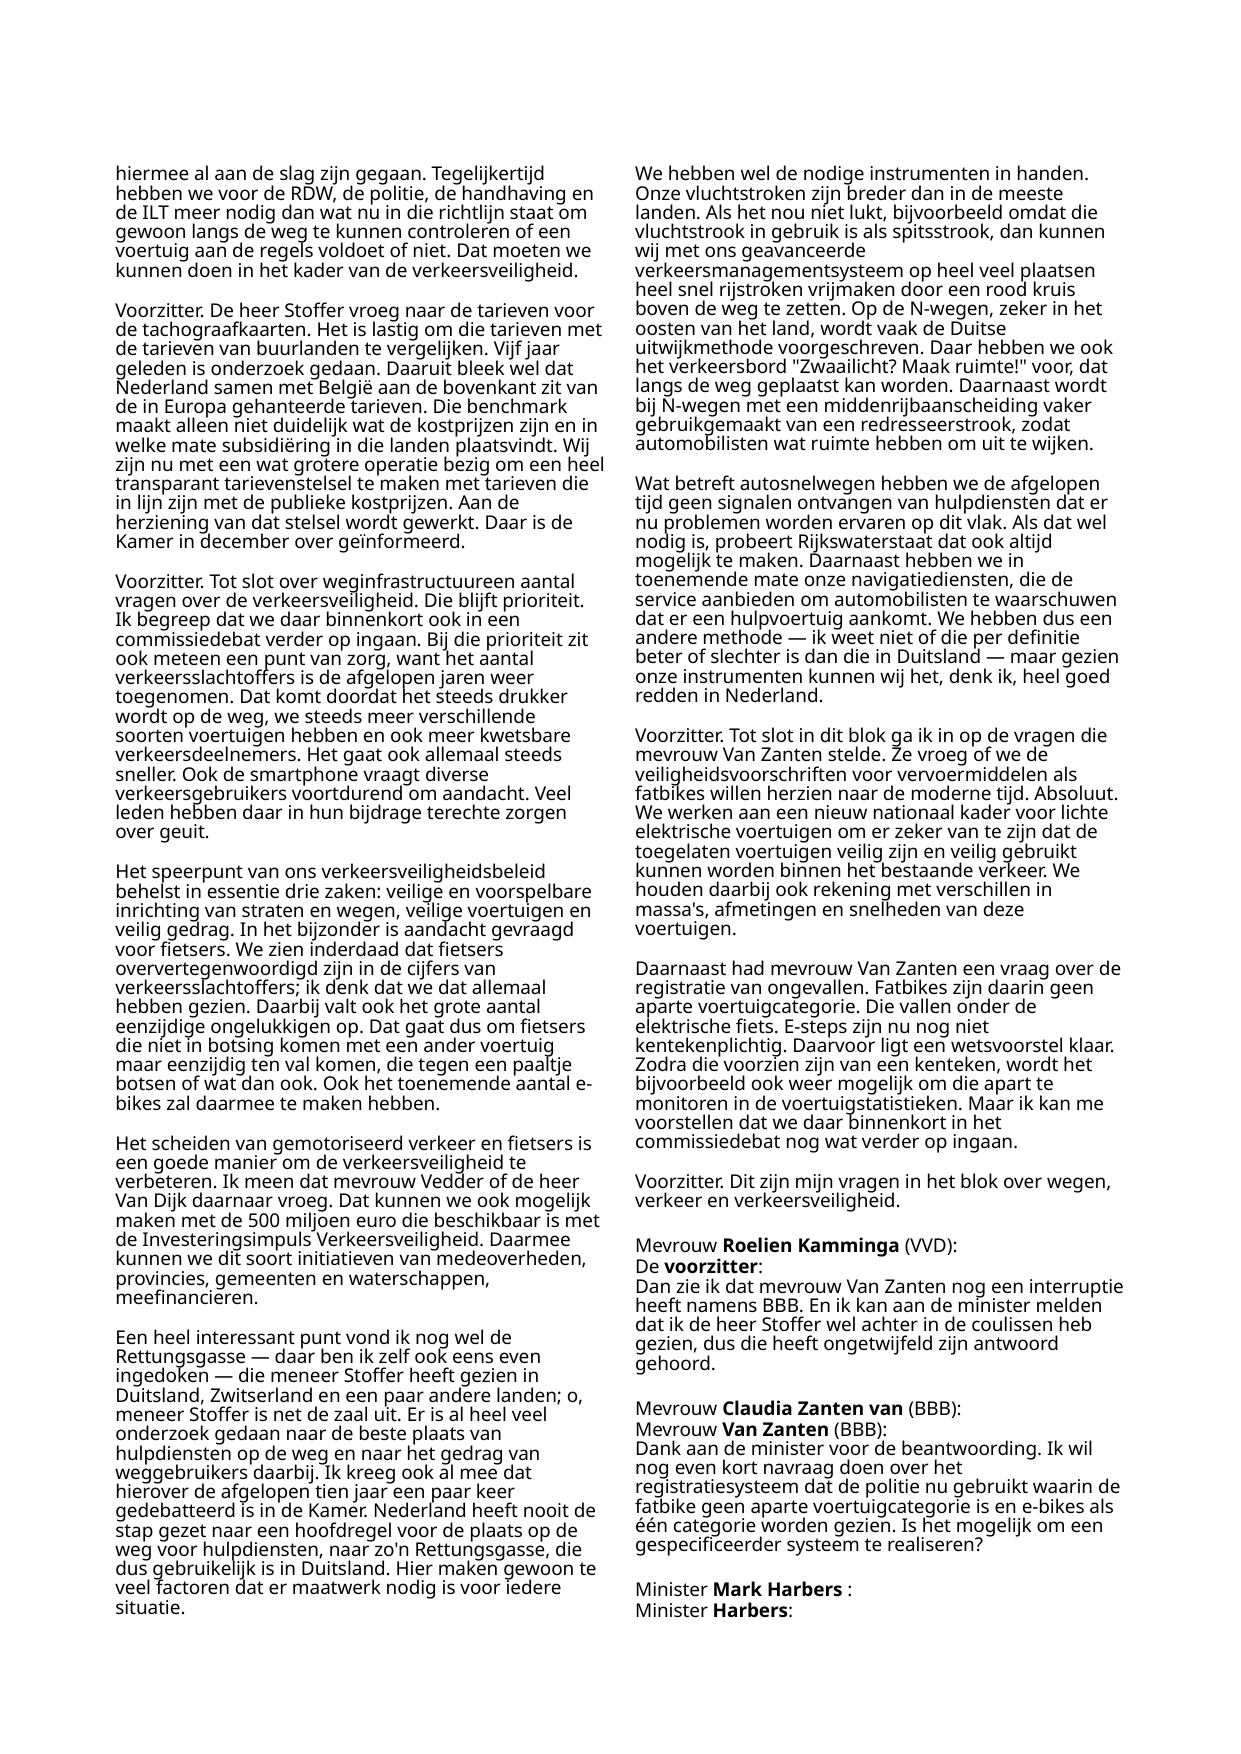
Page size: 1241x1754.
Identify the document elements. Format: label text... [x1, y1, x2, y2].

text Voorzitter. Tot slot in dit blok ga ik in op de vragen die mevrouw Van Zanten stelde. Ze vroeg of we de veiligheidsvoorschriften voor vervoermiddelen als fatbikes willen herzien naar de moderne tijd. Absoluut. We werken aan een nieuw nationaal kader voor lichte elektrische voertuigen om er zeker van te zijn dat de toegelaten voertuigen veilig zijn en veilig gebruikt kunnen worden binnen het bestaande verkeer. We houden daarbij ook rekening met verschillen in massa's, afmetingen en snelheden van deze voertuigen. [635, 727, 1125, 939]
text We hebben wel de nodige instrumenten in handen. Onze vluchtstroken zijn breder dan in de meeste landen. Als het nou niet lukt, bijvoorbeeld omdat die vluchtstrook in gebruik is als spitsstrook, dan kunnen wij met ons geavanceerde verkeersmanagementsysteem op heel veel plaatsen heel snel rijstroken vrijmaken door een rood kruis boven de weg te zetten. Op de N-wegen, zeker in het oosten van het land, wordt vaak de Duitse uitwijkmethode voorgeschreven. Daar hebben we ook het verkeersbord "Zwaailicht? Maak ruimte!" voor, dat langs de weg geplaatst kan worden. Daarnaast wordt bij N-wegen met een middenrijbaanscheiding vaker gebruikgemaakt van een redresseerstrook, zodat automobilisten wat ruimte hebben om uit te wijken. [635, 165, 1125, 454]
text Het scheiden van gemotoriseerd verkeer en fietsers is een goede manier om de verkeersveiligheid te verbeteren. Ik meen dat mevrouw Vedder of de heer Van Dijk daarnaar vroeg. Dat kunnen we ook mogelijk maken met de 500 miljoen euro die beschikbaar is met de Investeringsimpuls Verkeersveiligheid. Daarmee kunnen we dit soort initiatieven van medeoverheden, provincies, gemeenten en waterschappen, meefinancieren. [115, 1135, 605, 1308]
text Wat betreft autosnelwegen hebben we de afgelopen tijd geen signalen ontvangen van hulpdiensten dat er nu problemen worden ervaren op dit vlak. Als dat wel nodig is, probeert Rijkswaterstaat dat ook altijd mogelijk te maken. Daarnaast hebben we in toenemende mate onze navigatiediensten, die de service aanbieden om automobilisten te waarschuwen dat er een hulpvoertuig aankomt. We hebben dus een andere methode — ik weet niet of die per definitie beter of slechter is dan die in Duitsland — maar gezien onze instrumenten kunnen wij het, denk ik, heel goed redden in Nederland. [635, 475, 1125, 706]
text Een heel interessant punt vond ik nog wel de Rettungsgasse — daar ben ik zelf ook eens even ingedoken — die meneer Stoffer heeft gezien in Duitsland, Zwitserland en een paar andere landen; o, meneer Stoffer is net de zaal uit. Er is al heel veel onderzoek gedaan naar de beste plaats van hulpdiensten op de weg en naar het gedrag van weggebruikers daarbij. Ik kreeg ook al mee dat hierover de afgelopen tien jaar een paar keer gedebatteerd is in de Kamer. Nederland heeft nooit de stap gezet naar een hoofdregel voor de plaats op de weg voor hulpdiensten, naar zo'n Rettungsgasse, die dus gebruikelijk is in Duitsland. Hier maken gewoon te veel factoren dat er maatwerk nodig is voor iedere situatie. [115, 1329, 605, 1618]
text Daarnaast had mevrouw Van Zanten een vraag over de registratie van ongevallen. Fatbikes zijn daarin geen aparte voertuigcategorie. Die vallen onder de elektrische fiets. E-steps zijn nu nog niet kentekenplichtig. Daarvoor ligt een wetsvoorstel klaar. Zodra die voorzien zijn van een kenteken, wordt het bijvoorbeeld ook weer mogelijk om die apart te monitoren in de voertuigstatistieken. Maar ik kan me voorstellen dat we daar binnenkort in het commissiedebat nog wat verder op ingaan. [635, 960, 1125, 1152]
text De voorzitter: [635, 1258, 1125, 1278]
text Minister Harbers: [635, 1602, 1125, 1621]
text Mevrouw Van Zanten (BBB): [635, 1421, 1125, 1440]
text Dank aan de minister voor de beantwoording. Ik wil nog even kort navraag doen over het registratiesysteem dat de politie nu gebruikt waarin de fatbike geen aparte voertuigcategorie is en e-bikes als één categorie worden gezien. Is het mogelijk om een gespecificeerder systeem te realiseren? [635, 1440, 1125, 1555]
text hiermee al aan de slag zijn gegaan. Tegelijkertijd hebben we voor de RDW, de politie, de handhaving en de ILT meer nodig dan wat nu in die richtlijn staat om gewoon langs de weg te kunnen controleren of een voertuig aan de regels voldoet of niet. Dat moeten we kunnen doen in het kader van de verkeersveiligheid. [115, 165, 605, 281]
text Mevrouw Roelien Kamminga (VVD): [635, 1233, 1125, 1258]
text Voorzitter. Tot slot over weginfrastructuureen aantal vragen over de verkeersveiligheid. Die blijft prioriteit. Ik begreep dat we daar binnenkort ook in een commissiedebat verder op ingaan. Bij die prioriteit zit ook meteen een punt van zorg, want het aantal verkeersslachtoffers is de afgelopen jaren weer toegenomen. Dat komt doordat het steeds drukker wordt op de weg, we steeds meer verschillende soorten voertuigen hebben en ook meer kwetsbare verkeersdeelnemers. Het gaat ook allemaal steeds sneller. Ook de smartphone vraagt diverse verkeersgebruikers voortdurend om aandacht. Veel leden hebben daar in hun bijdrage terechte zorgen over geuit. [115, 573, 605, 843]
text Voorzitter. Dit zijn mijn vragen in het blok over wegen, verkeer en verkeersveiligheid. [635, 1173, 1125, 1212]
text Dan zie ik dat mevrouw Van Zanten nog een interruptie heeft namens BBB. En ik kan aan de minister melden dat ik de heer Stoffer wel achter in de coulissen heb gezien, dus die heeft ongetwijfeld zijn antwoord gehoord. [635, 1278, 1125, 1374]
text Minister Mark Harbers : [635, 1576, 1125, 1602]
text Het speerpunt van ons verkeersveiligheidsbeleid behelst in essentie drie zaken: veilige en voorspelbare inrichting van straten en wegen, veilige voertuigen en veilig gedrag. In het bijzonder is aandacht gevraagd voor fietsers. We zien inderdaad dat fietsers oververtegenwoordigd zijn in de cijfers van verkeersslachtoffers; ik denk dat we dat allemaal hebben gezien. Daarbij valt ook het grote aantal eenzijdige ongelukkigen op. Dat gaat dus om fietsers die niet in botsing komen met een ander voertuig maar eenzijdig ten val komen, die tegen een paaltje botsen of wat dan ook. Ook het toenemende aantal e-bikes zal daarmee te maken hebben. [115, 863, 605, 1114]
text Voorzitter. De heer Stoffer vroeg naar de tarieven voor de tachograafkaarten. Het is lastig om die tarieven met de tarieven van buurlanden te vergelijken. Vijf jaar geleden is onderzoek gedaan. Daaruit bleek wel dat Nederland samen met België aan de bovenkant zit van de in Europa gehanteerde tarieven. Die benchmark maakt alleen niet duidelijk wat de kostprijzen zijn en in welke mate subsidiëring in die landen plaatsvindt. Wij zijn nu met een wat grotere operatie bezig om een heel transparant tarievenstelsel te maken met tarieven die in lijn zijn met de publieke kostprijzen. Aan de herziening van dat stelsel wordt gewerkt. Daar is de Kamer in december over geïnformeerd. [115, 302, 605, 552]
text Mevrouw Claudia Zanten van (BBB): [635, 1395, 1125, 1421]
